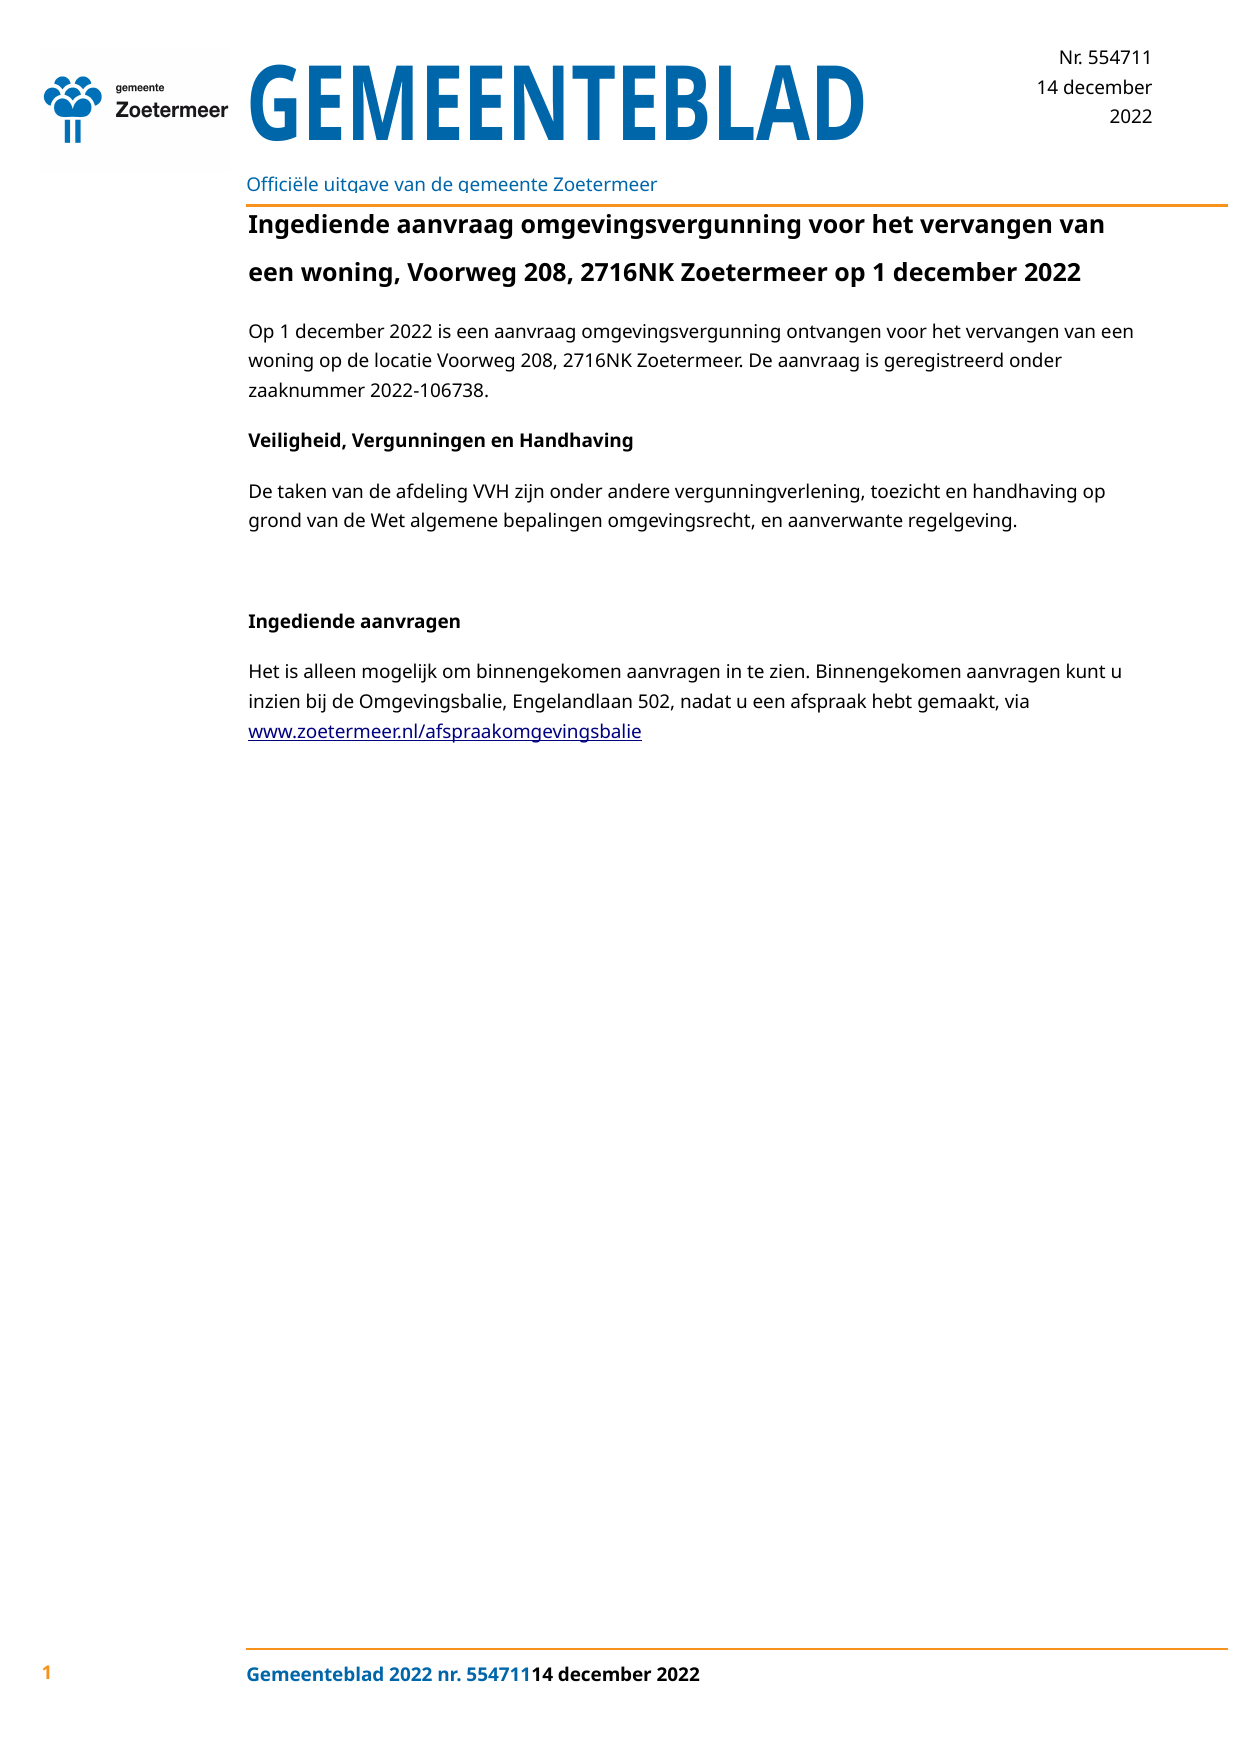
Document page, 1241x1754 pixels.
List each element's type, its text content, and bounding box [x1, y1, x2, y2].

text De taken van de afdeling VVH zijn onder andere vergunningverlening, toezicht en handhaving op grond van de Wet algemene bepalingen omgevingsrecht, en aanverwante regelgeving. [248, 478, 1152, 533]
text Veiligheid, Vergunningen en Handhaving [248, 427, 1152, 453]
text Ingediende aanvragen [248, 608, 1152, 634]
text Het is alleen mogelijk om binnengekomen aanvragen in te zien. Binnengekomen aanvragen kunt u inzien bij de Omgevingsbalie, Engelandlaan 502, nadat u een afspraak hebt gemaakt, via www.zoetermeer.nl/afspraakomgevingsbalie [248, 659, 1152, 744]
picture [41, 47, 231, 172]
text Ingediende aanvraag omgevingsvergunning voor het vervangen van een woning, Voorweg 208, 2716NK Zoetermeer op 1 december 2022 [248, 207, 1152, 288]
text Op 1 december 2022 is een aanvraag omgevingsvergunning ontvangen voor het vervangen van een woning op de locatie Voorweg 208, 2716NK Zoetermeer. De aanvraag is geregistreerd onder zaaknummer 2022-106738. [248, 318, 1152, 403]
